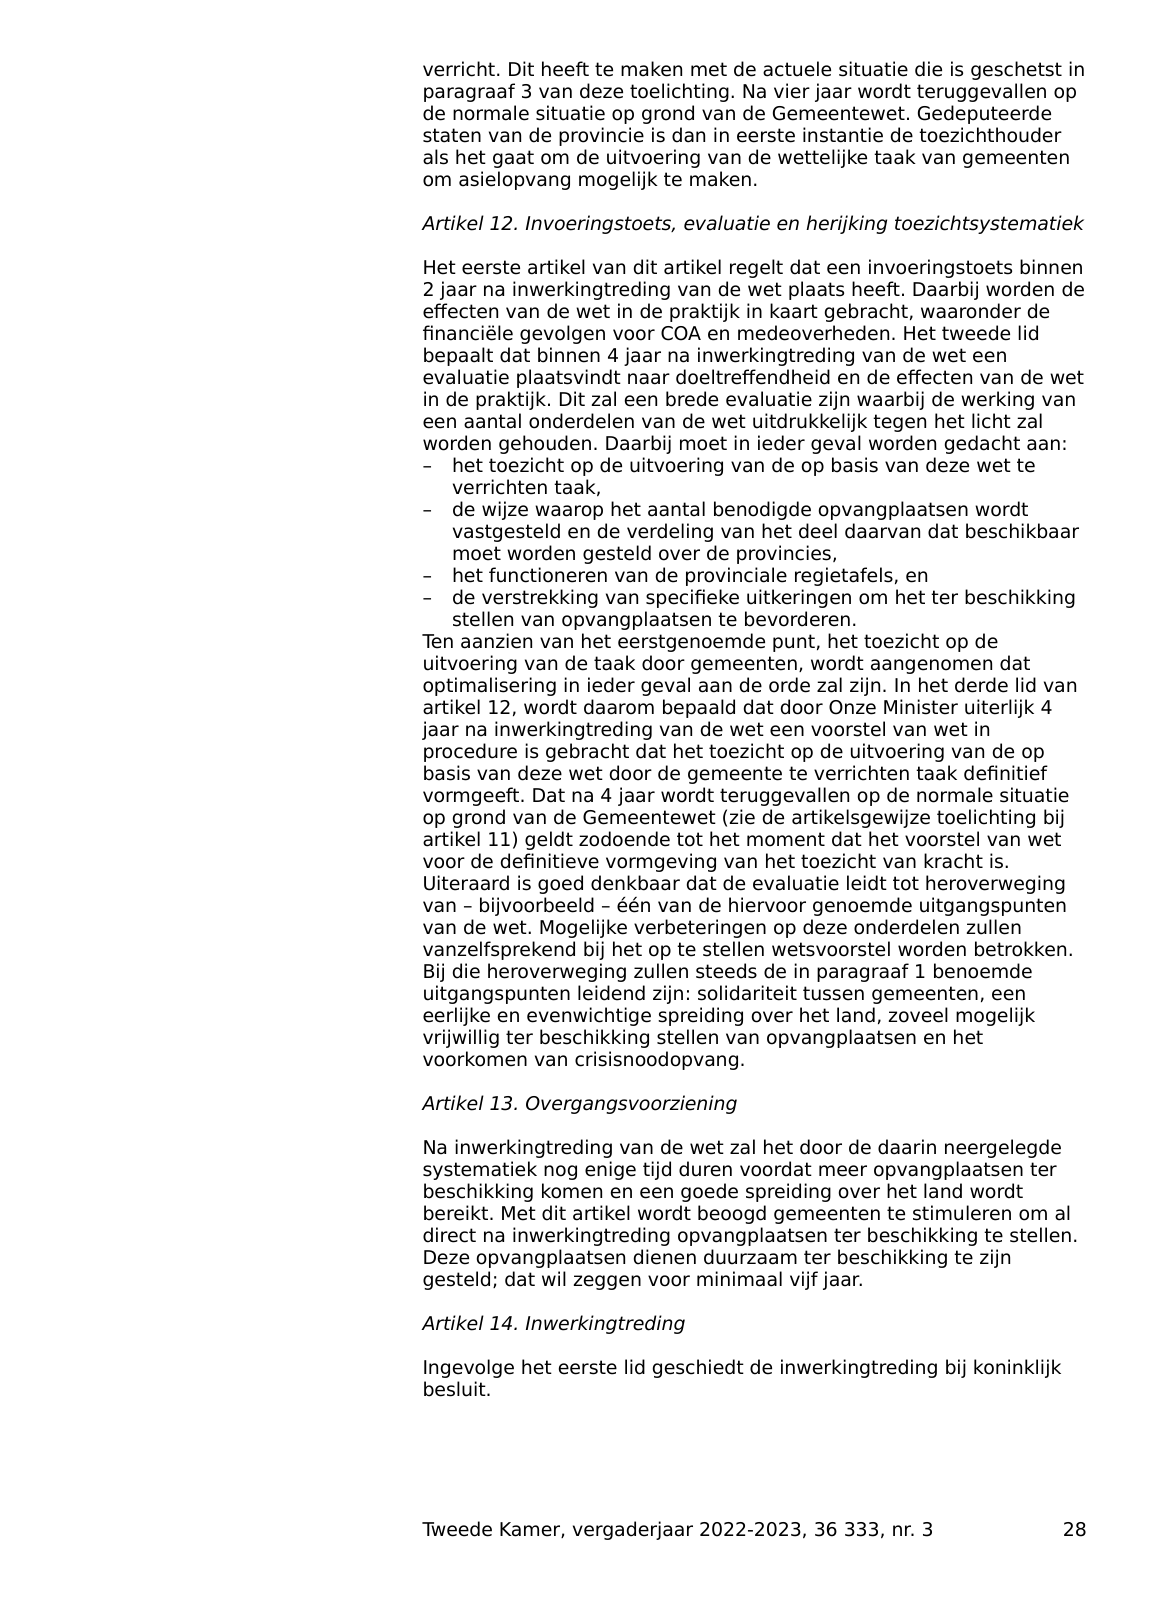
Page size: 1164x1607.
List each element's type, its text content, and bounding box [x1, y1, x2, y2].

text verricht. Dit heeft te maken met de actuele situatie die is geschetst in paragraaf 3 van deze toelichting. Na vier jaar wordt teruggevallen op de normale situatie op grond van de Gemeentewet. Gedeputeerde staten van de provincie is dan in eerste instantie de toezichthouder als het gaat om de uitvoering van de wettelijke taak van gemeenten om asielopvang mogelijk te maken. [422, 59, 1087, 191]
subtitle Artikel 13. Overgangsvoorziening [422, 1093, 1087, 1115]
text – de verstrekking van specifieke uitkeringen om het ter beschikking stellen van opvangplaatsen te bevorderen. [422, 587, 1087, 631]
text Uiteraard is goed denkbaar dat de evaluatie leidt tot heroverweging van – bijvoorbeeld – één van de hiervoor genoemde uitgangspunten van de wet. Mogelijke verbeteringen op deze onderdelen zullen vanzelfsprekend bij het op te stellen wetsvoorstel worden betrokken. Bij die heroverweging zullen steeds de in paragraaf 1 benoemde uitgangspunten leidend zijn: solidariteit tussen gemeenten, een eerlijke en evenwichtige spreiding over het land, zoveel mogelijk vrijwillig ter beschikking stellen van opvangplaatsen en het voorkomen van crisisnoodopvang. [422, 873, 1087, 1071]
text Het eerste artikel van dit artikel regelt dat een invoeringstoets binnen 2 jaar na inwerkingtreding van de wet plaats heeft. Daarbij worden de effecten van de wet in de praktijk in kaart gebracht, waaronder de financiële gevolgen voor COA en medeoverheden. Het tweede lid bepaalt dat binnen 4 jaar na inwerkingtreding van de wet een evaluatie plaatsvindt naar doeltreffendheid en de effecten van de wet in de praktijk. Dit zal een brede evaluatie zijn waarbij de werking van een aantal onderdelen van de wet uitdrukkelijk tegen het licht zal worden gehouden. Daarbij moet in ieder geval worden gedacht aan: [422, 257, 1087, 455]
subtitle Artikel 14. Inwerkingtreding [422, 1313, 1087, 1335]
text – het toezicht op de uitvoering van de op basis van deze wet te verrichten taak, [422, 455, 1087, 499]
text Ingevolge het eerste lid geschiedt de inwerkingtreding bij koninklijk besluit. [422, 1357, 1087, 1401]
subtitle Artikel 12. Invoeringstoets, evaluatie en herijking toezichtsystematiek [422, 213, 1087, 235]
text Ten aanzien van het eerstgenoemde punt, het toezicht op de uitvoering van de taak door gemeenten, wordt aangenomen dat optimalisering in ieder geval aan de orde zal zijn. In het derde lid van artikel 12, wordt daarom bepaald dat door Onze Minister uiterlijk 4 jaar na inwerkingtreding van de wet een voorstel van wet in procedure is gebracht dat het toezicht op de uitvoering van de op basis van deze wet door de gemeente te verrichten taak definitief vormgeeft. Dat na 4 jaar wordt teruggevallen op de normale situatie op grond van de Gemeentewet (zie de artikelsgewijze toelichting bij artikel 11) geldt zodoende tot het moment dat het voorstel van wet voor de definitieve vormgeving van het toezicht van kracht is. [422, 631, 1087, 873]
text – het functioneren van de provinciale regietafels, en [422, 565, 1087, 587]
text – de wijze waarop het aantal benodigde opvangplaatsen wordt vastgesteld en de verdeling van het deel daarvan dat beschikbaar moet worden gesteld over de provincies, [422, 499, 1087, 565]
text Na inwerkingtreding van de wet zal het door de daarin neergelegde systematiek nog enige tijd duren voordat meer opvangplaatsen ter beschikking komen en een goede spreiding over het land wordt bereikt. Met dit artikel wordt beoogd gemeenten te stimuleren om al direct na inwerkingtreding opvangplaatsen ter beschikking te stellen. Deze opvangplaatsen dienen duurzaam ter beschikking te zijn gesteld; dat wil zeggen voor minimaal vijf jaar. [422, 1137, 1087, 1291]
